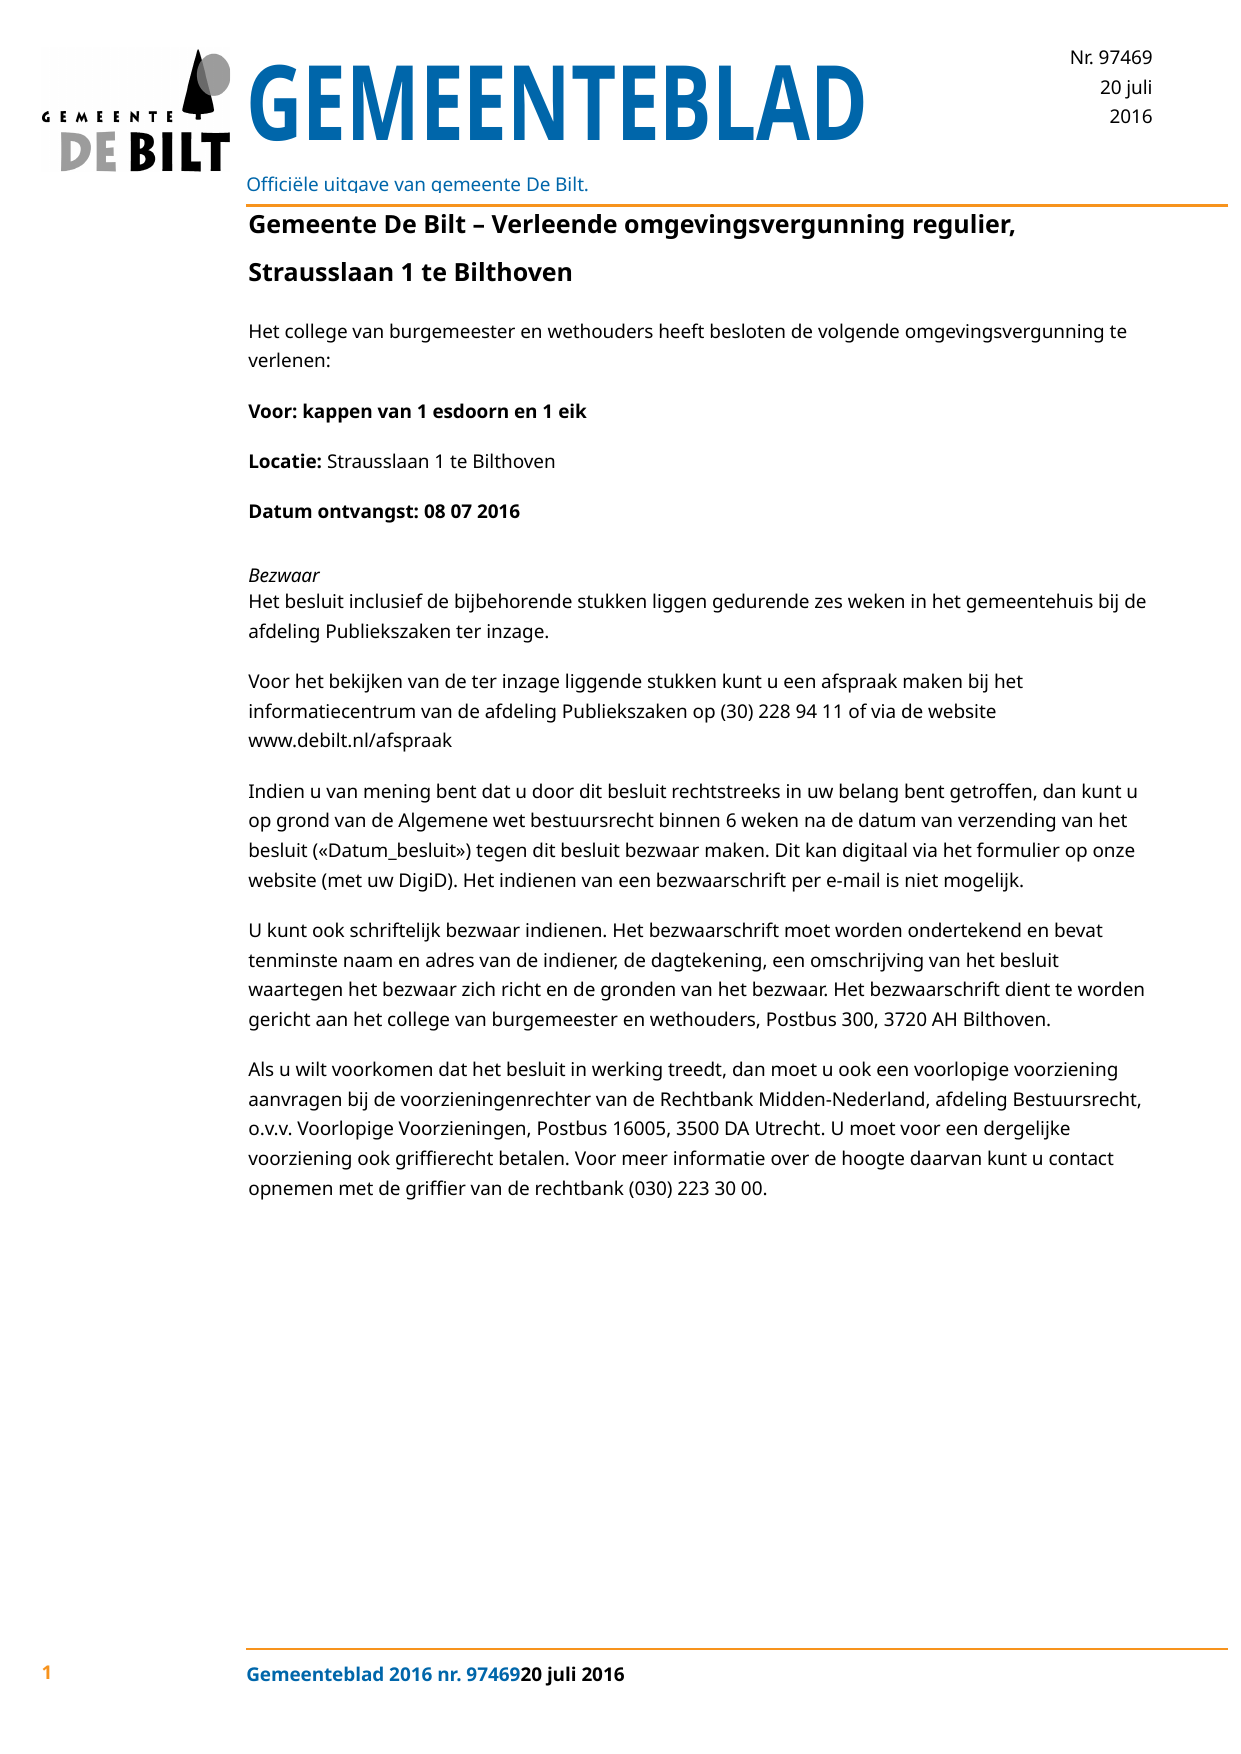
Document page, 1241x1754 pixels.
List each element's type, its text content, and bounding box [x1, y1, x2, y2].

text Datum ontvangst: 08 07 2016 [248, 499, 1152, 524]
text U kunt ook schriftelijk bezwaar indienen. Het bezwaarschrift moet worden ondertekend en bevat tenminste naam en adres van de indiener, de dagtekening, een omschrijving van het besluit waartegen het bezwaar zich richt en de gronden van het bezwaar. Het bezwaarschrift dient te worden gericht aan het college van burgemeester en wethouders, Postbus 300, 3720 AH Bilthoven. [248, 917, 1152, 1032]
text Het besluit inclusief de bijbehorende stukken liggen gedurende zes weken in het gemeentehuis bij de afdeling Publiekszaken ter inzage. [248, 588, 1152, 644]
text Locatie: Strausslaan 1 te Bilthoven [248, 448, 1152, 474]
text Het college van burgemeester en wethouders heeft besloten de volgende omgevingsvergunning te verlenen: [248, 318, 1152, 373]
text Als u wilt voorkomen dat het besluit in werking treedt, dan moet u ook een voorlopige voorziening aanvragen bij de voorzieningenrechter van de Rechtbank Midden-Nederland, afdeling Bestuursrecht, o.v.v. Voorlopige Voorzieningen, Postbus 16005, 3500 DA Utrecht. U moet voor een dergelijke voorziening ook griffierecht betalen. Voor meer informatie over de hoogte daarvan kunt u contact opnemen met de griffier van de rechtbank (030) 223 30 00. [248, 1056, 1152, 1200]
text Bezwaar [248, 563, 1152, 588]
text Voor het bekijken van de ter inzage liggende stukken kunt u een afspraak maken bij het informatiecentrum van de afdeling Publiekszaken op (30) 228 94 11 of via de website www.debilt.nl/afspraak [248, 668, 1152, 753]
text Gemeente De Bilt – Verleende omgevingsvergunning regulier, Strausslaan 1 te Bilthoven [248, 207, 1152, 288]
text Voor: kappen van 1 esdoorn en 1 eik [248, 398, 1152, 424]
picture [41, 47, 231, 172]
text Indien u van mening bent dat u door dit besluit rechtstreeks in uw belang bent getroffen, dan kunt u op grond van de Algemene wet bestuursrecht binnen 6 weken na de datum van verzending van het besluit («Datum_besluit») tegen dit besluit bezwaar maken. Dit kan digitaal via het formulier op onze website (met uw DigiD). Het indienen van een bezwaarschrift per e-mail is niet mogelijk. [248, 778, 1152, 892]
